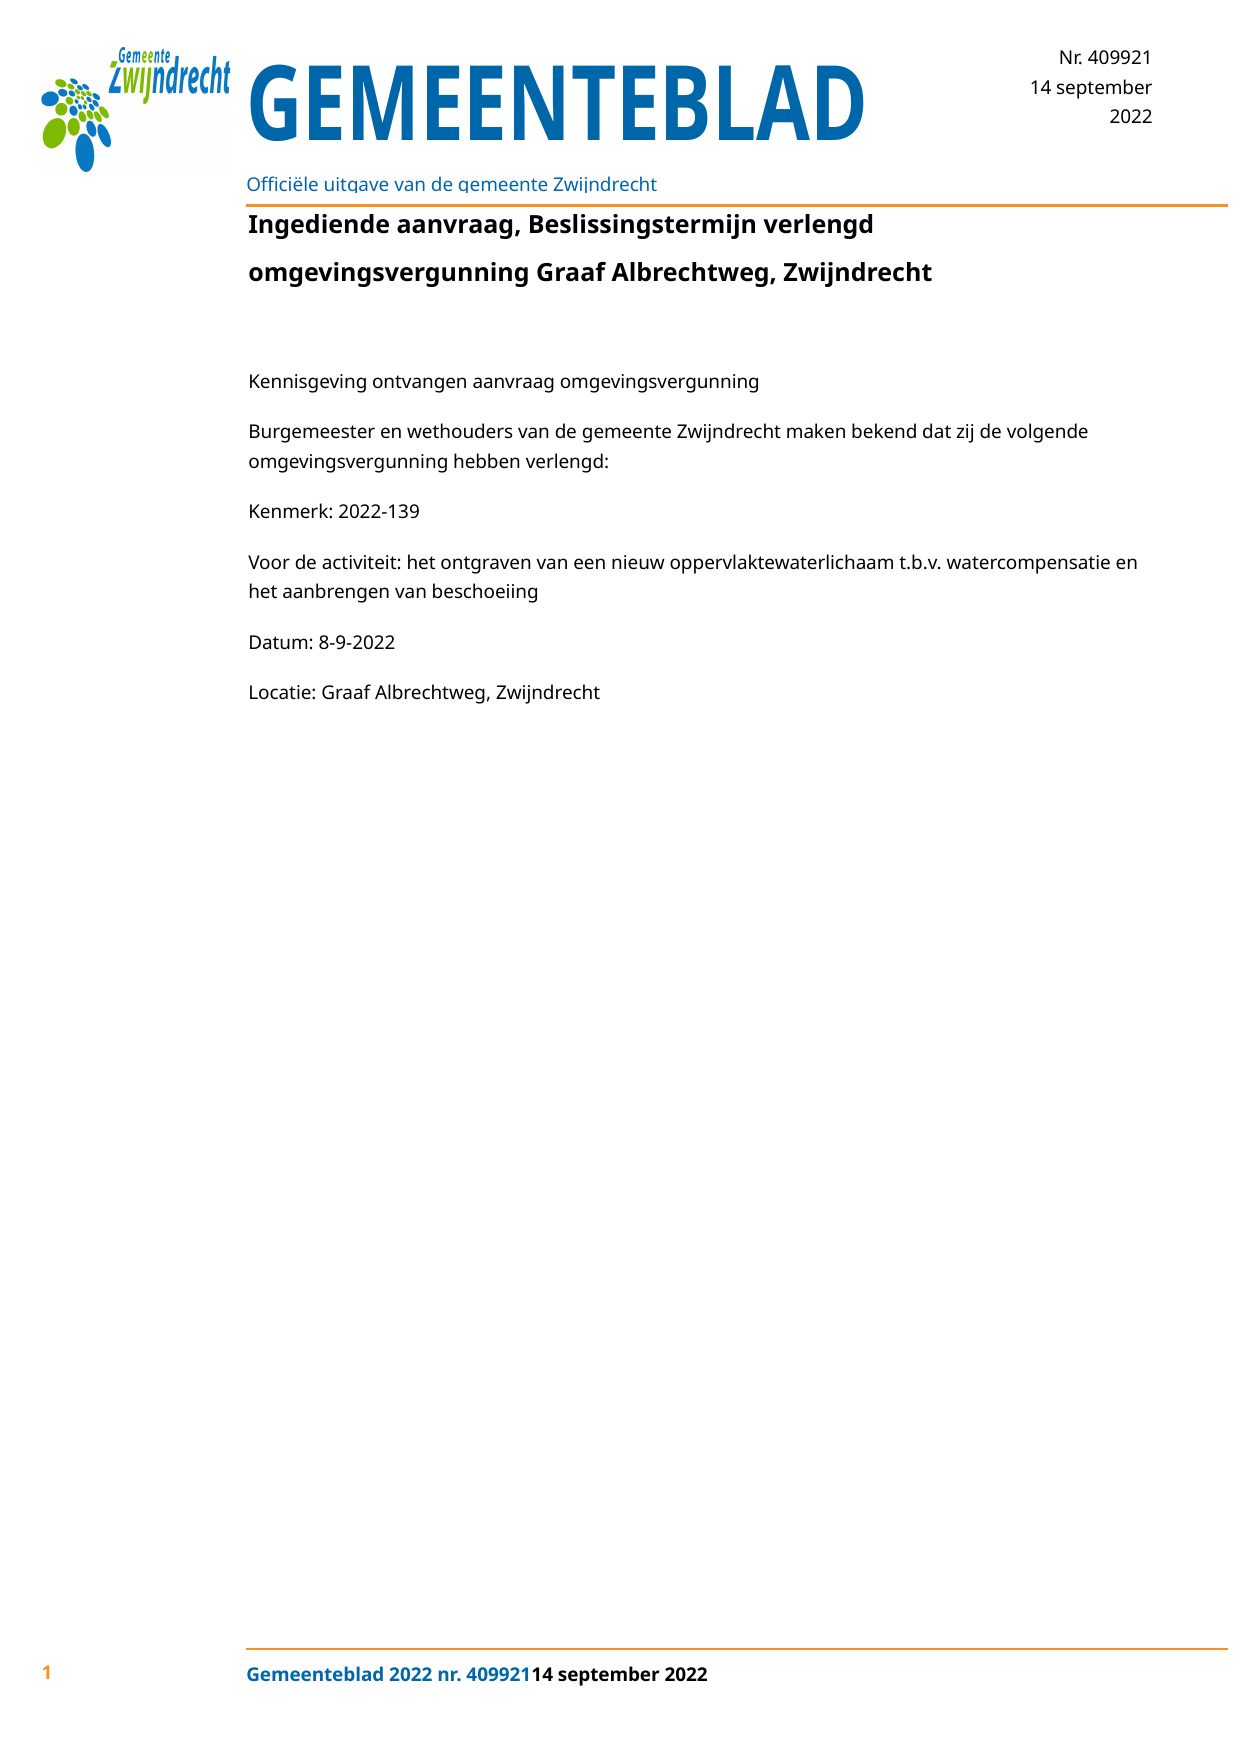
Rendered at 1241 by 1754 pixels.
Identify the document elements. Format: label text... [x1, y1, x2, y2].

text Ingediende aanvraag, Beslissingstermijn verlengd omgevingsvergunning Graaf Albrechtweg, Zwijndrecht [248, 207, 1152, 288]
text Locatie: Graaf Albrechtweg, Zwijndrecht [248, 679, 1152, 705]
text Burgemeester en wethouders van de gemeente Zwijndrecht maken bekend dat zij de volgende omgevingsvergunning hebben verlengd: [248, 419, 1152, 474]
text Kennisgeving ontvangen aanvraag omgevingsvergunning [248, 368, 1152, 394]
text Kenmerk: 2022-139 [248, 499, 1152, 524]
text Datum: 8-9-2022 [248, 629, 1152, 655]
text Voor de activiteit: het ontgraven van een nieuw oppervlaktewaterlichaam t.b.v. watercompensatie en het aanbrengen van beschoeiing [248, 549, 1152, 604]
picture [41, 47, 231, 172]
